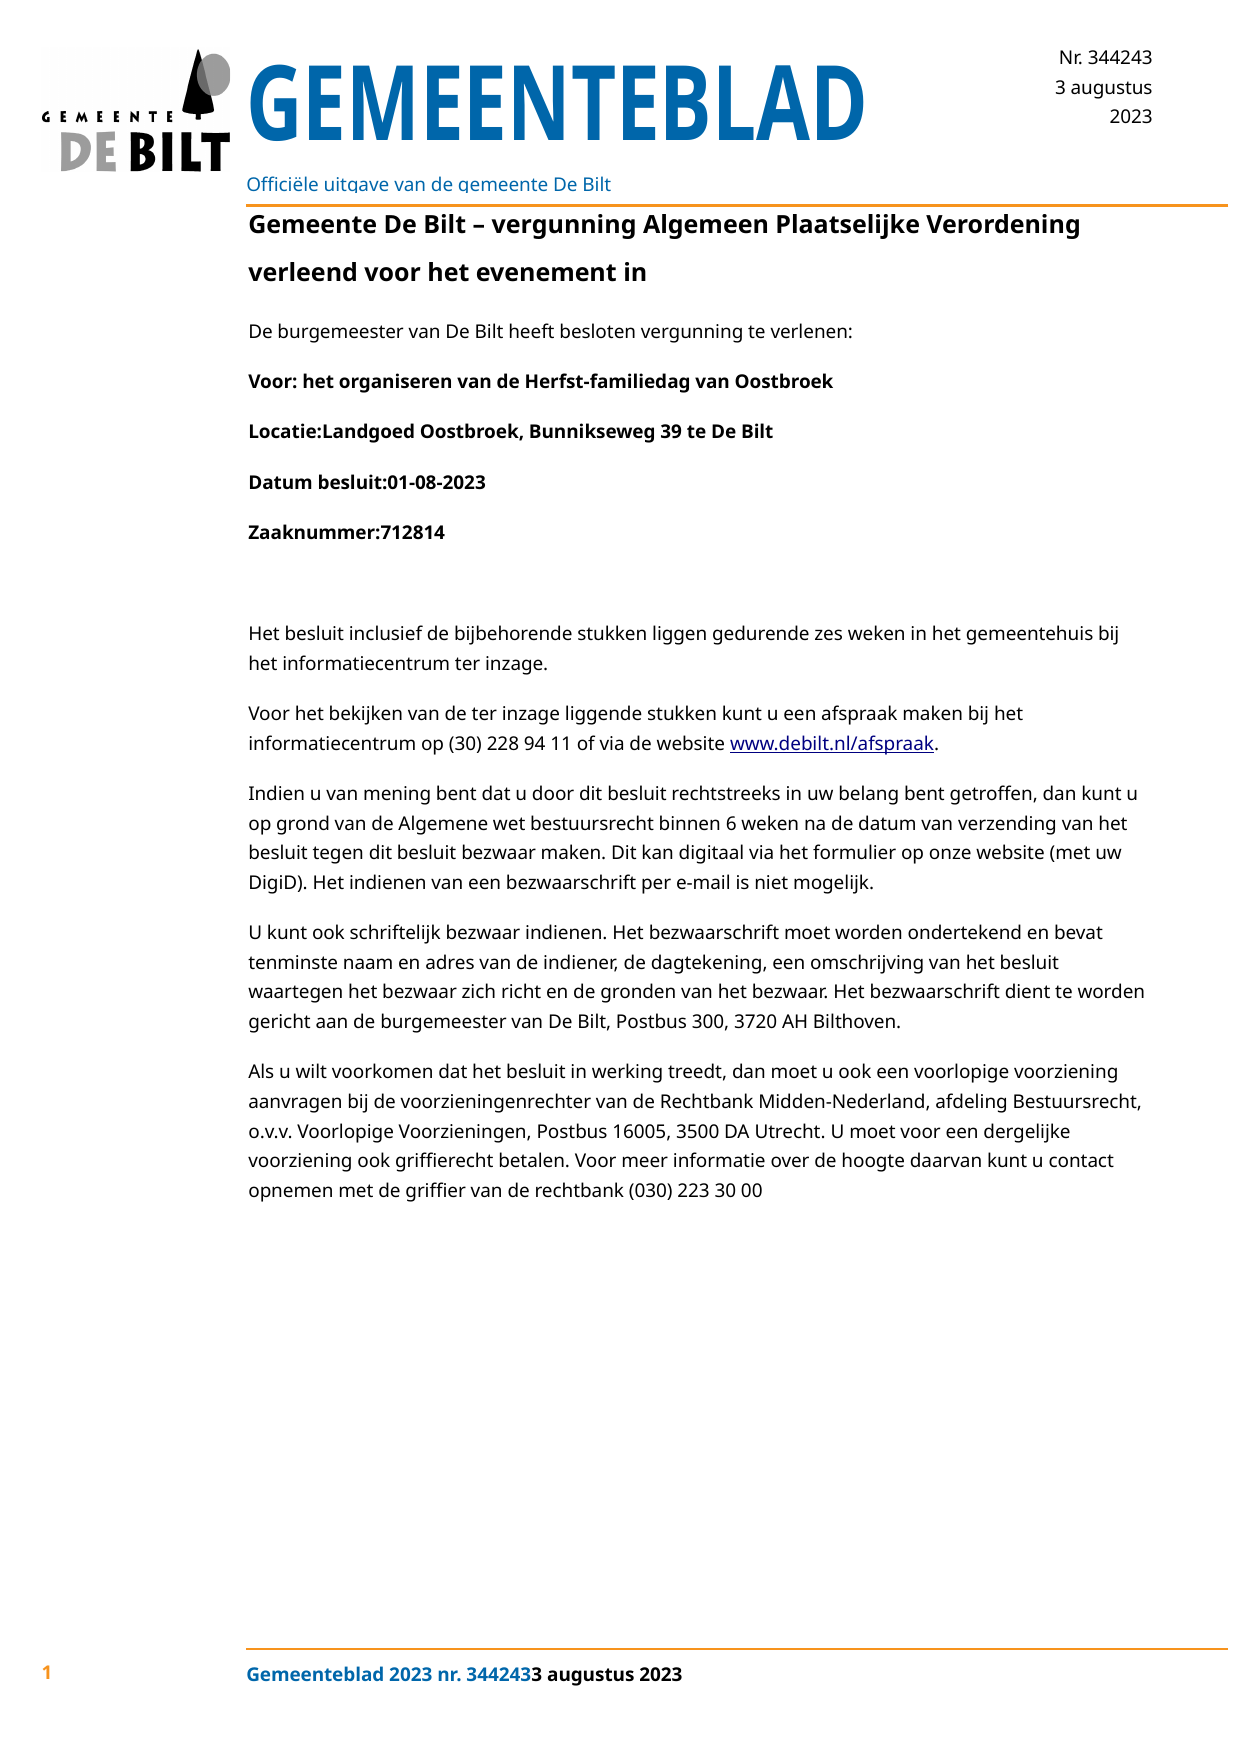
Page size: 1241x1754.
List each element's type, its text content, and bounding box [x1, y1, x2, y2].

text Locatie:Landgoed Oostbroek, Bunnikseweg 39 te De Bilt [248, 419, 1152, 444]
text Als u wilt voorkomen dat het besluit in werking treedt, dan moet u ook een voorlopige voorziening aanvragen bij de voorzieningenrechter van de Rechtbank Midden-Nederland, afdeling Bestuursrecht, o.v.v. Voorlopige Voorzieningen, Postbus 16005, 3500 DA Utrecht. U moet voor een dergelijke voorziening ook griffierecht betalen. Voor meer informatie over de hoogte daarvan kunt u contact opnemen met de griffier van de rechtbank (030) 223 30 00 [248, 1059, 1152, 1203]
text Voor het bekijken van de ter inzage liggende stukken kunt u een afspraak maken bij het informatiecentrum op (30) 228 94 11 of via de website www.debilt.nl/afspraak. [248, 700, 1152, 756]
text Indien u van mening bent dat u door dit besluit rechtstreeks in uw belang bent getroffen, dan kunt u op grond van de Algemene wet bestuursrecht binnen 6 weken na de datum van verzending van het besluit tegen dit besluit bezwaar maken. Dit kan digitaal via het formulier op onze website (met uw DigiD). Het indienen van een bezwaarschrift per e-mail is niet mogelijk. [248, 780, 1152, 895]
text Het besluit inclusief de bijbehorende stukken liggen gedurende zes weken in het gemeentehuis bij het informatiecentrum ter inzage. [248, 620, 1152, 676]
text Zaaknummer:712814 [248, 519, 1152, 545]
text Datum besluit:01-08-2023 [248, 469, 1152, 495]
picture [41, 47, 231, 172]
text Gemeente De Bilt – vergunning Algemeen Plaatselijke Verordening verleend voor het evenement in [248, 207, 1152, 288]
text Voor: het organiseren van de Herfst-familiedag van Oostbroek [248, 368, 1152, 394]
text De burgemeester van De Bilt heeft besloten vergunning te verlenen: [248, 318, 1152, 344]
text U kunt ook schriftelijk bezwaar indienen. Het bezwaarschrift moet worden ondertekend en bevat tenminste naam en adres van de indiener, de dagtekening, een omschrijving van het besluit waartegen het bezwaar zich richt en de gronden van het bezwaar. Het bezwaarschrift dient te worden gericht aan de burgemeester van De Bilt, Postbus 300, 3720 AH Bilthoven. [248, 919, 1152, 1034]
